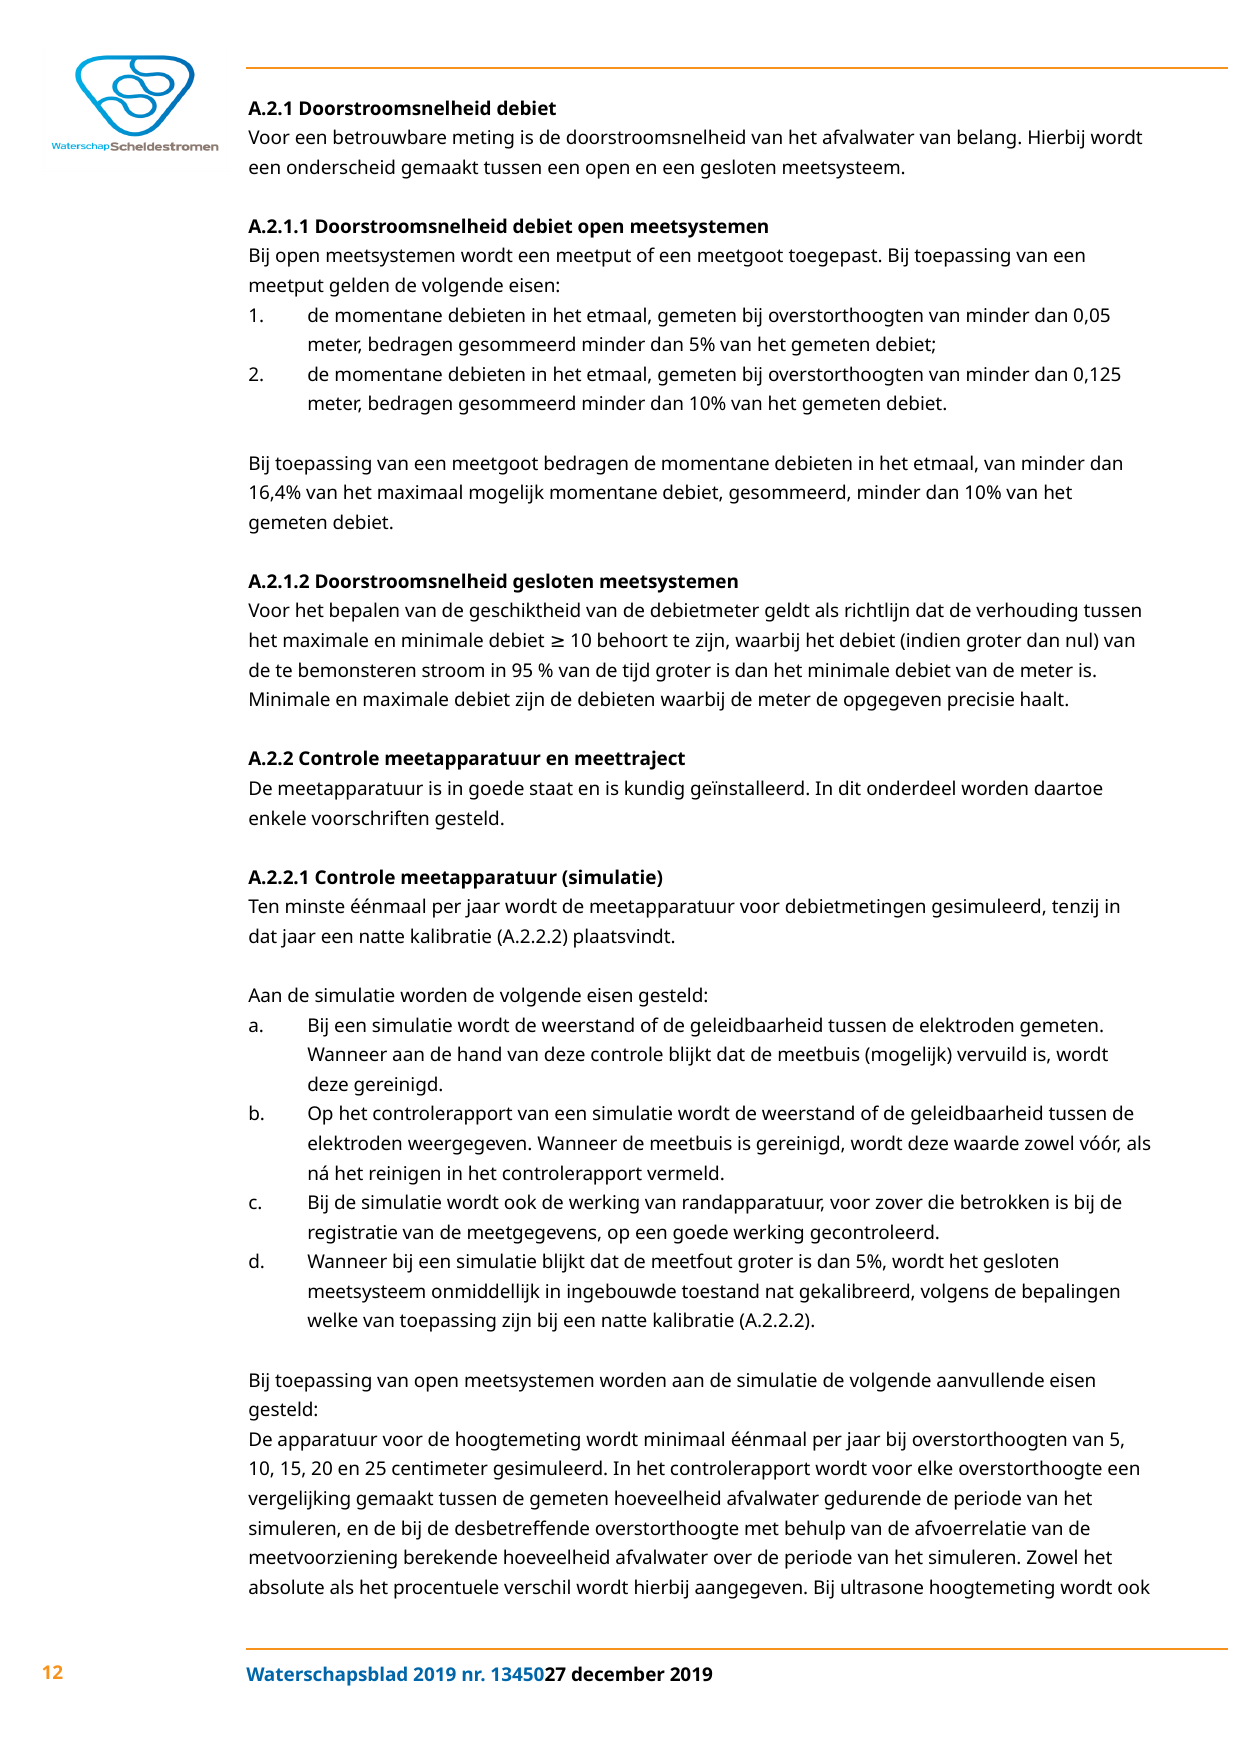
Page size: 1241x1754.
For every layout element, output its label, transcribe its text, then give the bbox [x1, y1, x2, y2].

text A.2.1.2 Doorstroomsnelheid gesloten meetsystemen [248, 568, 1152, 594]
text A.2.1.1 Doorstroomsnelheid debiet open meetsystemen [248, 213, 1152, 239]
text Bij open meetsystemen wordt een meetput of een meetgoot toegepast. Bij toepassing van een meetput gelden de volgende eisen: [248, 243, 1152, 298]
text De meetapparatuur is in goede staat en is kundig geïnstalleerd. In dit onderdeel worden daartoe enkele voorschriften gesteld. [248, 775, 1152, 831]
picture [41, 47, 231, 172]
text Voor een betrouwbare meting is de doorstroomsnelheid van het afvalwater van belang. Hierbij wordt een onderscheid gemaakt tussen een open en een gesloten meetsysteem. [248, 124, 1152, 180]
text Bij toepassing van open meetsystemen worden aan de simulatie de volgende aanvullende eisen gesteld: [248, 1367, 1152, 1422]
text Bij toepassing van een meetgoot bedragen de momentane debieten in het etmaal, van minder dan 16,4% van het maximaal mogelijk momentane debiet, gesommeerd, minder dan 10% van het gemeten debiet. [248, 450, 1152, 535]
list Bij een simulatie wordt de weerstand of de geleidbaarheid tussen de elektroden gemeten. Wanneer aan de hand van deze controle blijkt dat de meetbuis (mogelijk) vervuild is, wordt deze gereinigd. [248, 1012, 1152, 1097]
text Aan de simulatie worden de volgende eisen gesteld: [248, 982, 1152, 1008]
text Voor het bepalen van de geschiktheid van de debietmeter geldt als richtlijn dat de verhouding tussen het maximale en minimale debiet ≥ 10 behoort te zijn, waarbij het debiet (indien groter dan nul) van de te bemonsteren stroom in 95 % van de tijd groter is dan het minimale debiet van de meter is. Minimale en maximale debiet zijn de debieten waarbij de meter de opgegeven precisie haalt. [248, 598, 1152, 712]
text A.2.1 Doorstroomsnelheid debiet [248, 95, 1152, 121]
text A.2.2.1 Controle meetapparatuur (simulatie) [248, 864, 1152, 890]
list Op het controlerapport van een simulatie wordt de weerstand of de geleidbaarheid tussen de elektroden weergegeven. Wanneer de meetbuis is gereinigd, wordt deze waarde zowel vóór, als ná het reinigen in het controlerapport vermeld. [248, 1101, 1152, 1186]
text A.2.2 Controle meetapparatuur en meettraject [248, 746, 1152, 771]
list de momentane debieten in het etmaal, gemeten bij overstorthoogten van minder dan 0,05 meter, bedragen gesommeerd minder dan 5% van het gemeten debiet; [248, 302, 1152, 357]
list Bij de simulatie wordt ook de werking van randapparatuur, voor zover die betrokken is bij de registratie van de meetgegevens, op een goede werking gecontroleerd. [248, 1189, 1152, 1245]
list Wanneer bij een simulatie blijkt dat de meetfout groter is dan 5%, wordt het gesloten meetsysteem onmiddellijk in ingebouwde toestand nat gekalibreerd, volgens de bepalingen welke van toepassing zijn bij een natte kalibratie (A.2.2.2). [248, 1248, 1152, 1333]
text De apparatuur voor de hoogtemeting wordt minimaal éénmaal per jaar bij overstorthoogten van 5, 10, 15, 20 en 25 centimeter gesimuleerd. In het controlerapport wordt voor elke overstorthoogte een vergelijking gemaakt tussen de gemeten hoeveelheid afvalwater gedurende de periode van het simuleren, en de bij de desbetreffende overstorthoogte met behulp van de afvoerrelatie van de meetvoorziening berekende hoeveelheid afvalwater over de periode van het simuleren. Zowel het absolute als het procentuele verschil wordt hierbij aangegeven. Bij ultrasone hoogtemeting wordt ook [248, 1426, 1152, 1600]
text Ten minste éénmaal per jaar wordt de meetapparatuur voor debietmetingen gesimuleerd, tenzij in dat jaar een natte kalibratie (A.2.2.2) plaatsvindt. [248, 893, 1152, 949]
list de momentane debieten in het etmaal, gemeten bij overstorthoogten van minder dan 0,125 meter, bedragen gesommeerd minder dan 10% van het gemeten debiet. [248, 361, 1152, 416]
